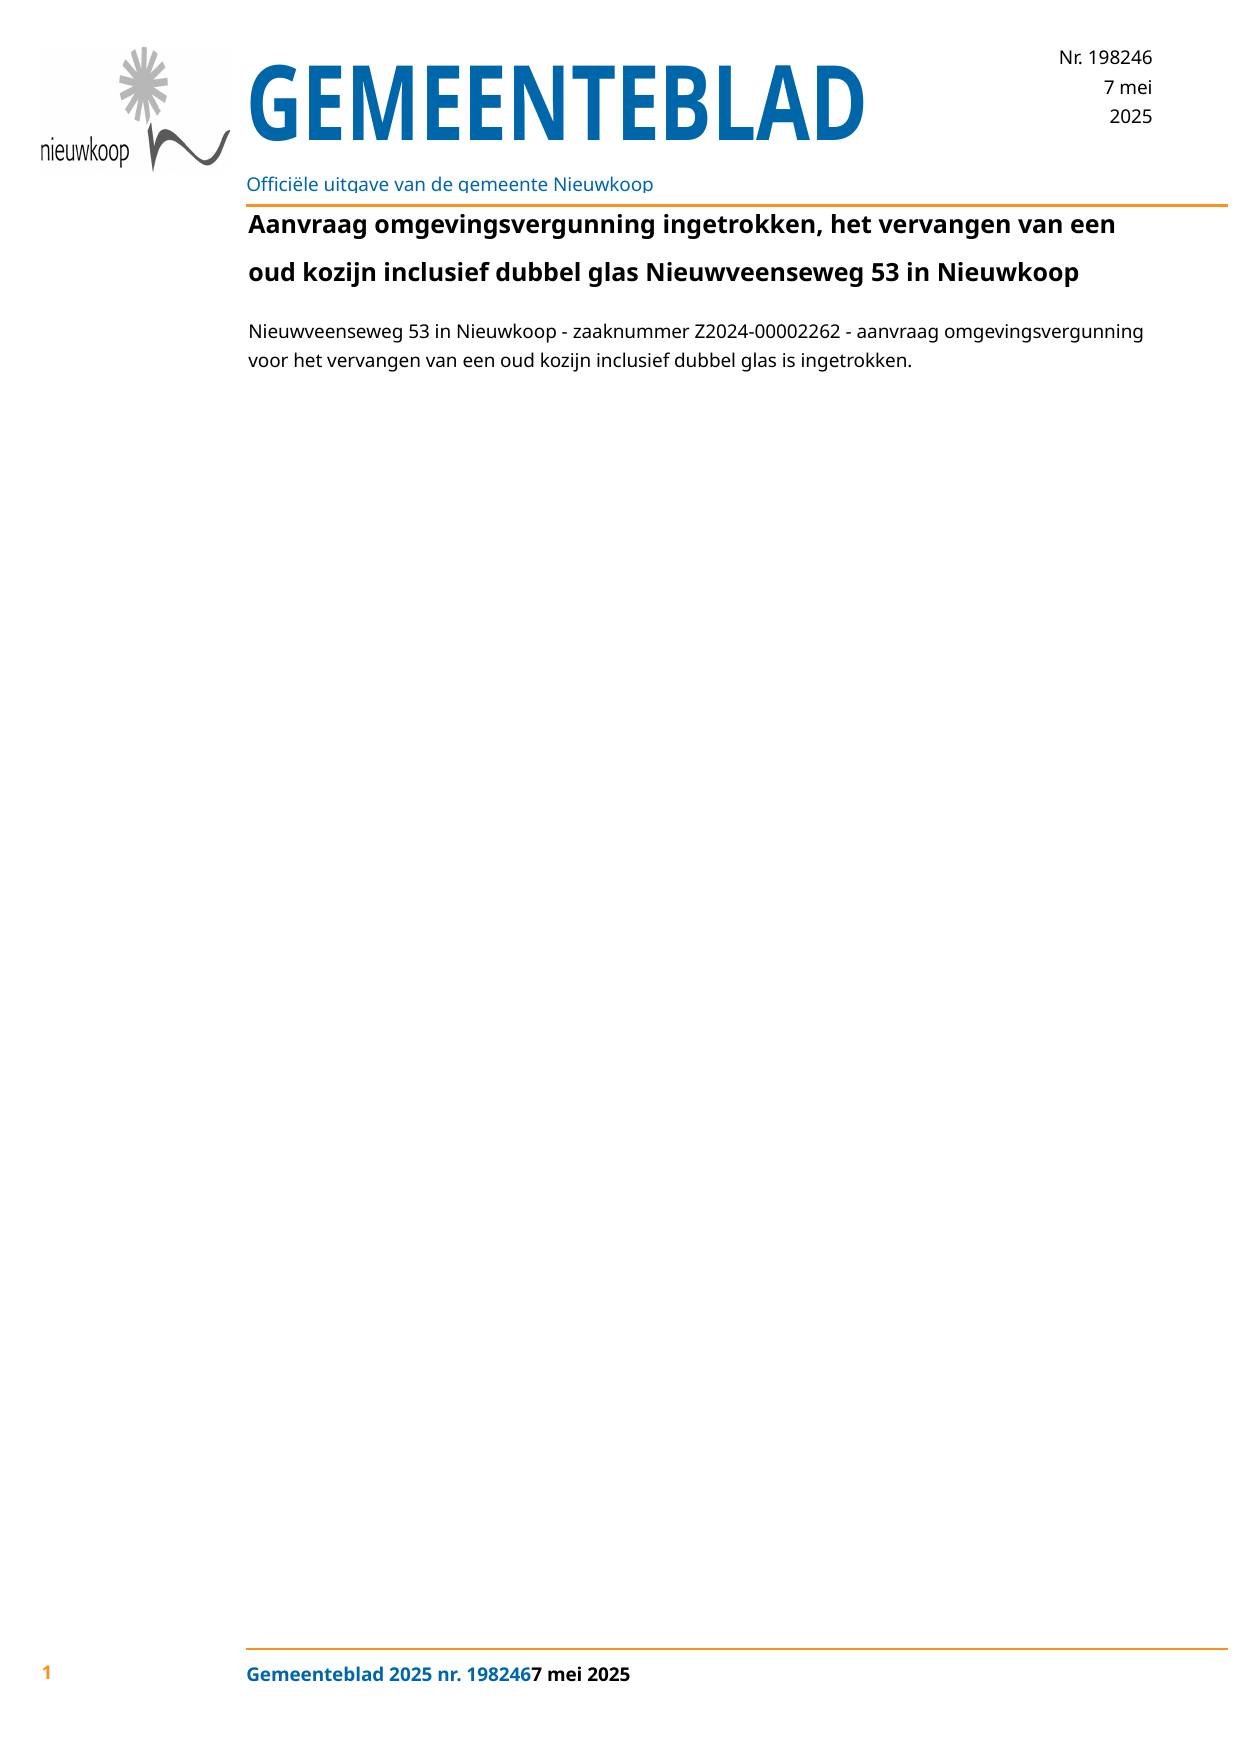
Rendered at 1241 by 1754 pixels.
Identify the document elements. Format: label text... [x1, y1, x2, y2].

text Aanvraag omgevingsvergunning ingetrokken, het vervangen van een oud kozijn inclusief dubbel glas Nieuwveenseweg 53 in Nieuwkoop [248, 207, 1152, 288]
text Nieuwveenseweg 53 in Nieuwkoop - zaaknummer Z2024-00002262 - aanvraag omgevingsvergunning voor het vervangen van een oud kozijn inclusief dubbel glas is ingetrokken. [248, 318, 1152, 373]
picture [41, 47, 231, 172]
